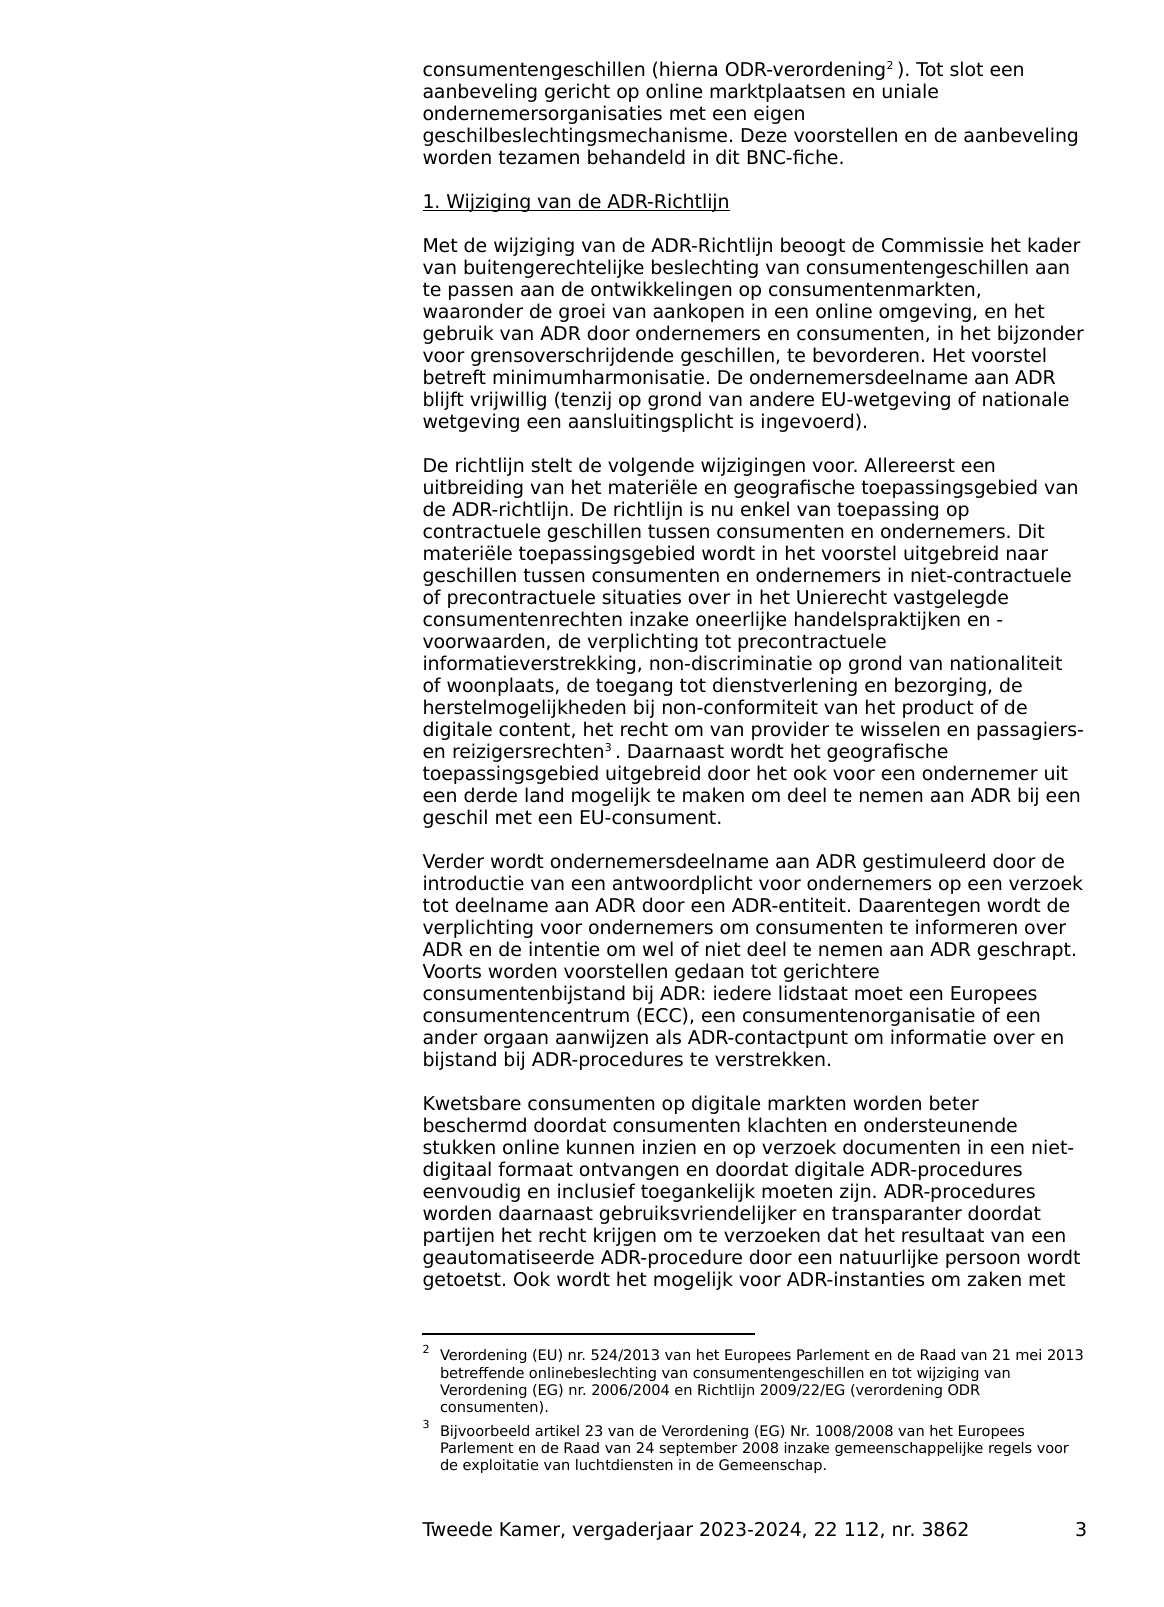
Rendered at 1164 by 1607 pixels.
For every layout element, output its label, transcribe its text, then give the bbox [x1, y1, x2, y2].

text De richtlijn stelt de volgende wijzigingen voor. Allereerst een uitbreiding van het materiële en geografische toepassingsgebied van de ADR-richtlijn. De richtlijn is nu enkel van toepassing op contractuele geschillen tussen consumenten en ondernemers. Dit materiële toepassingsgebied wordt in het voorstel uitgebreid naar geschillen tussen consumenten en ondernemers in niet-contractuele of precontractuele situaties over in het Unierecht vastgelegde consumentenrechten inzake oneerlijke handelspraktijken en -voorwaarden, de verplichting tot precontractuele informatieverstrekking, non-discriminatie op grond van nationaliteit of woonplaats, de toegang tot dienstverlening en bezorging, de herstelmogelijkheden bij non-conformiteit van het product of de digitale content, het recht om van provider te wisselen en passagiers- en reizigersrechten. Daarnaast wordt het geografische toepassingsgebied uitgebreid door het ook voor een ondernemer uit een derde land mogelijk te maken om deel te nemen aan ADR bij een geschil met een EU-consument. [422, 455, 1087, 829]
text Kwetsbare consumenten op digitale markten worden beter beschermd doordat consumenten klachten en ondersteunende stukken online kunnen inzien en op verzoek documenten in een niet-digitaal formaat ontvangen en doordat digitale ADR-procedures eenvoudig en inclusief toegankelijk moeten zijn. ADR-procedures worden daarnaast gebruiksvriendelijker en transparanter doordat partijen het recht krijgen om te verzoeken dat het resultaat van een geautomatiseerde ADR-procedure door een natuurlijke persoon wordt getoetst. Ook wordt het mogelijk voor ADR-instanties om zaken met [422, 1093, 1087, 1291]
text Verordening (EU) nr. 524/2013 van het Europees Parlement en de Raad van 21 mei 2013 betreffende onlinebeslechting van consumentengeschillen en tot wijziging van Verordening (EG) nr. 2006/2004 en Richtlijn 2009/22/EG (verordening ODR consumenten). [422, 1343, 1087, 1416]
subtitle 1. Wijziging van de ADR-Richtlijn [422, 191, 1087, 213]
text consumentengeschillen (hierna ODR-verordening). Tot slot een aanbeveling gericht op online marktplaatsen en uniale ondernemersorganisaties met een eigen geschilbeslechtingsmechanisme. Deze voorstellen en de aanbeveling worden tezamen behandeld in dit BNC-fiche. [422, 59, 1087, 169]
text Bijvoorbeeld artikel 23 van de Verordening (EG) Nr. 1008/2008 van het Europees Parlement en de Raad van 24 september 2008 inzake gemeenschappelijke regels voor de exploitatie van luchtdiensten in de Gemeenschap. [422, 1418, 1087, 1474]
text Met de wijziging van de ADR-Richtlijn beoogt de Commissie het kader van buitengerechtelijke beslechting van consumentengeschillen aan te passen aan de ontwikkelingen op consumentenmarkten, waaronder de groei van aankopen in een online omgeving, en het gebruik van ADR door ondernemers en consumenten, in het bijzonder voor grensoverschrijdende geschillen, te bevorderen. Het voorstel betreft minimumharmonisatie. De ondernemersdeelname aan ADR blijft vrijwillig (tenzij op grond van andere EU-wetgeving of nationale wetgeving een aansluitingsplicht is ingevoerd). [422, 235, 1087, 433]
text Verder wordt ondernemersdeelname aan ADR gestimuleerd door de introductie van een antwoordplicht voor ondernemers op een verzoek tot deelname aan ADR door een ADR-entiteit. Daarentegen wordt de verplichting voor ondernemers om consumenten te informeren over ADR en de intentie om wel of niet deel te nemen aan ADR geschrapt. Voorts worden voorstellen gedaan tot gerichtere consumentenbijstand bij ADR: iedere lidstaat moet een Europees consumentencentrum (ECC), een consumentenorganisatie of een ander orgaan aanwijzen als ADR-contactpunt om informatie over en bijstand bij ADR-procedures te verstrekken. [422, 851, 1087, 1071]
